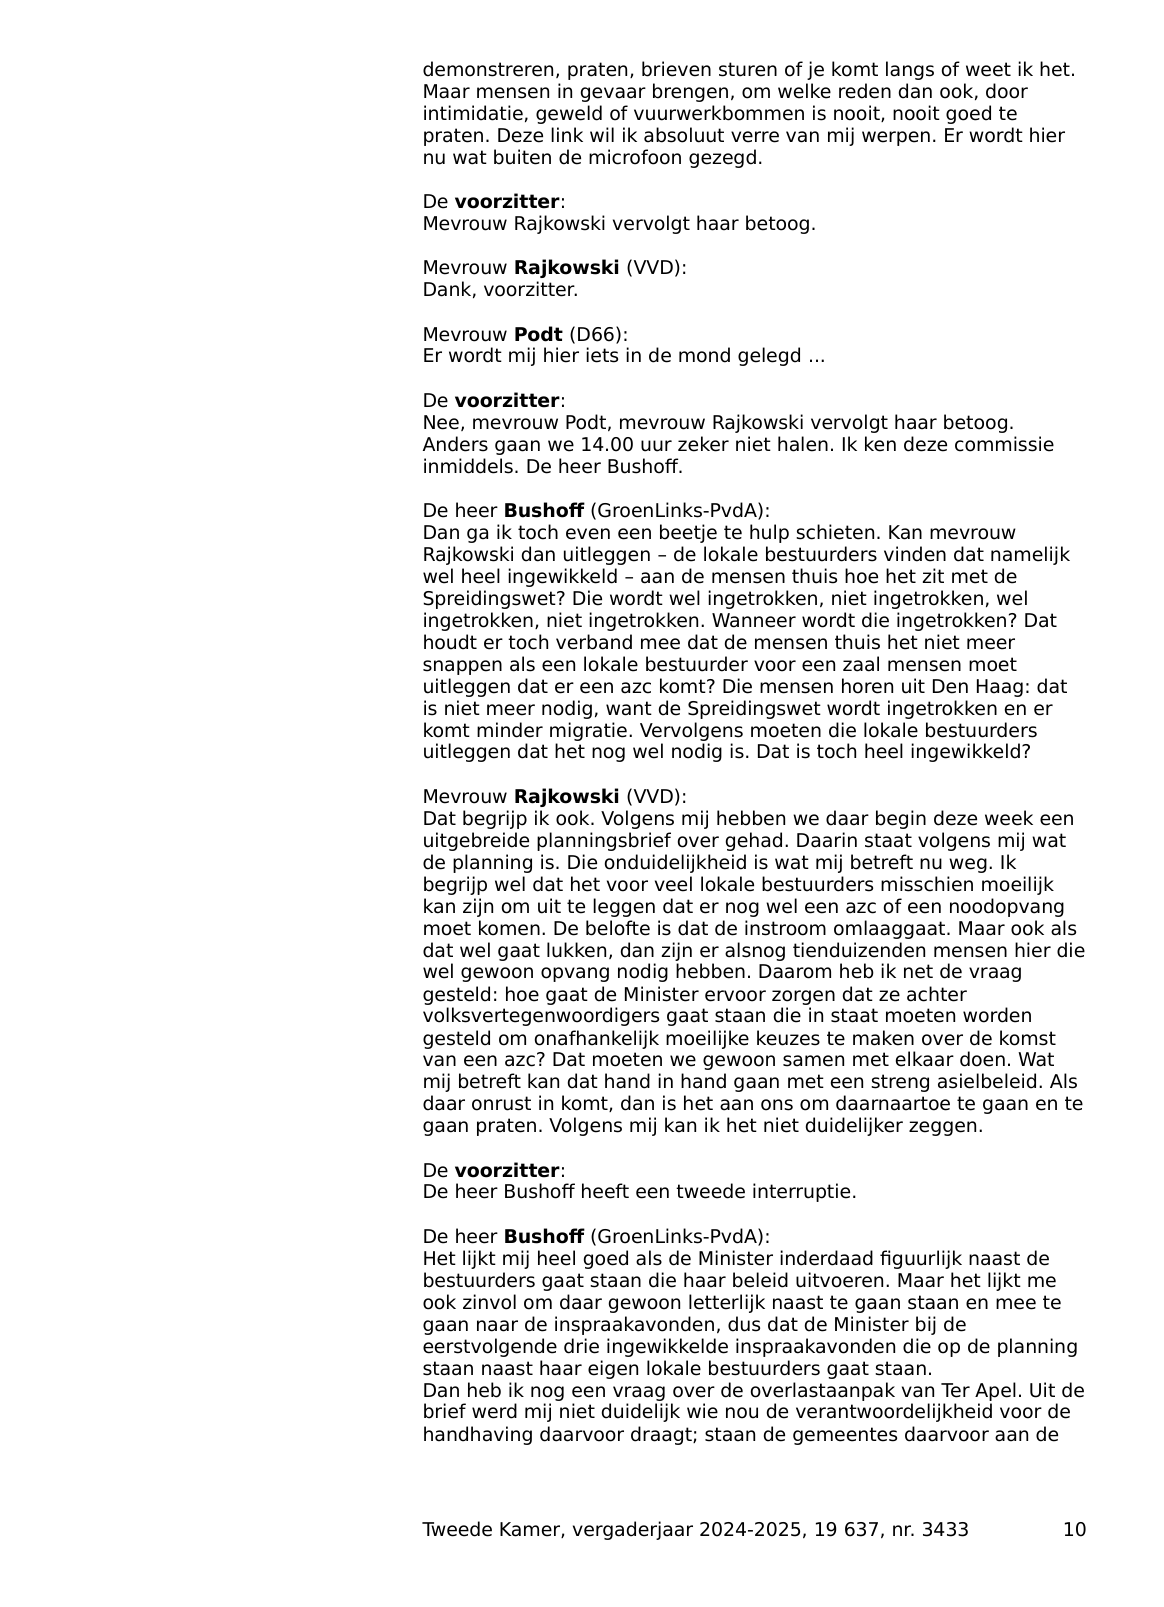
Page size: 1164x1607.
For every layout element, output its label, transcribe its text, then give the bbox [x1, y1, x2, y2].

text Dank, voorzitter. [422, 279, 1087, 301]
text De heer Bushoff (GroenLinks-PvdA): [422, 1226, 1087, 1248]
text Er wordt mij hier iets in de mond gelegd ... [422, 345, 1087, 367]
text De voorzitter: [422, 191, 1087, 213]
text De voorzitter: [422, 1159, 1087, 1181]
text Mevrouw Rajkowski vervolgt haar betoog. [422, 213, 1087, 235]
text Dan ga ik toch even een beetje te hulp schieten. Kan mevrouw Rajkowski dan uitleggen – de lokale bestuurders vinden dat namelijk wel heel ingewikkeld – aan de mensen thuis hoe het zit met de Spreidingswet? Die wordt wel ingetrokken, niet ingetrokken, wel ingetrokken, niet ingetrokken. Wanneer wordt die ingetrokken? Dat houdt er toch verband mee dat de mensen thuis het niet meer snappen als een lokale bestuurder voor een zaal mensen moet uitleggen dat er een azc komt? Die mensen horen uit Den Haag: dat is niet meer nodig, want de Spreidingswet wordt ingetrokken en er komt minder migratie. Vervolgens moeten die lokale bestuurders uitleggen dat het nog wel nodig is. Dat is toch heel ingewikkeld? [422, 522, 1087, 763]
text demonstreren, praten, brieven sturen of je komt langs of weet ik het. Maar mensen in gevaar brengen, om welke reden dan ook, door intimidatie, geweld of vuurwerkbommen is nooit, nooit goed te praten. Deze link wil ik absoluut verre van mij werpen. Er wordt hier nu wat buiten de microfoon gezegd. [422, 59, 1087, 169]
text Mevrouw Rajkowski (VVD): [422, 257, 1087, 279]
text De voorzitter: [422, 389, 1087, 412]
text Mevrouw Podt (D66): [422, 323, 1087, 345]
text Dan heb ik nog een vraag over de overlastaanpak van Ter Apel. Uit de brief werd mij niet duidelijk wie nou de verantwoordelijkheid voor de handhaving daarvoor draagt; staan de gemeentes daarvoor aan de [422, 1379, 1087, 1445]
text Dat begrijp ik ook. Volgens mij hebben we daar begin deze week een uitgebreide planningsbrief over gehad. Daarin staat volgens mij wat de planning is. Die onduidelijkheid is wat mij betreft nu weg. Ik begrijp wel dat het voor veel lokale bestuurders misschien moeilijk kan zijn om uit te leggen dat er nog wel een azc of een noodopvang moet komen. De belofte is dat de instroom omlaaggaat. Maar ook als dat wel gaat lukken, dan zijn er alsnog tienduizenden mensen hier die wel gewoon opvang nodig hebben. Daarom heb ik net de vraag gesteld: hoe gaat de Minister ervoor zorgen dat ze achter volksvertegenwoordigers gaat staan die in staat moeten worden gesteld om onafhankelijk moeilijke keuzes te maken over de komst van een azc? Dat moeten we gewoon samen met elkaar doen. Wat mij betreft kan dat hand in hand gaan met een streng asielbeleid. Als daar onrust in komt, dan is het aan ons om daarnaartoe te gaan en te gaan praten. Volgens mij kan ik het niet duidelijker zeggen. [422, 808, 1087, 1137]
text Mevrouw Rajkowski (VVD): [422, 786, 1087, 808]
text De heer Bushoff heeft een tweede interruptie. [422, 1181, 1087, 1203]
text Nee, mevrouw Podt, mevrouw Rajkowski vervolgt haar betoog. Anders gaan we 14.00 uur zeker niet halen. Ik ken deze commissie inmiddels. De heer Bushoff. [422, 412, 1087, 477]
text Het lijkt mij heel goed als de Minister inderdaad figuurlijk naast de bestuurders gaat staan die haar beleid uitvoeren. Maar het lijkt me ook zinvol om daar gewoon letterlijk naast te gaan staan en mee te gaan naar de inspraakavonden, dus dat de Minister bij de eerstvolgende drie ingewikkelde inspraakavonden die op de planning staan naast haar eigen lokale bestuurders gaat staan. [422, 1248, 1087, 1379]
text De heer Bushoff (GroenLinks-PvdA): [422, 500, 1087, 522]
